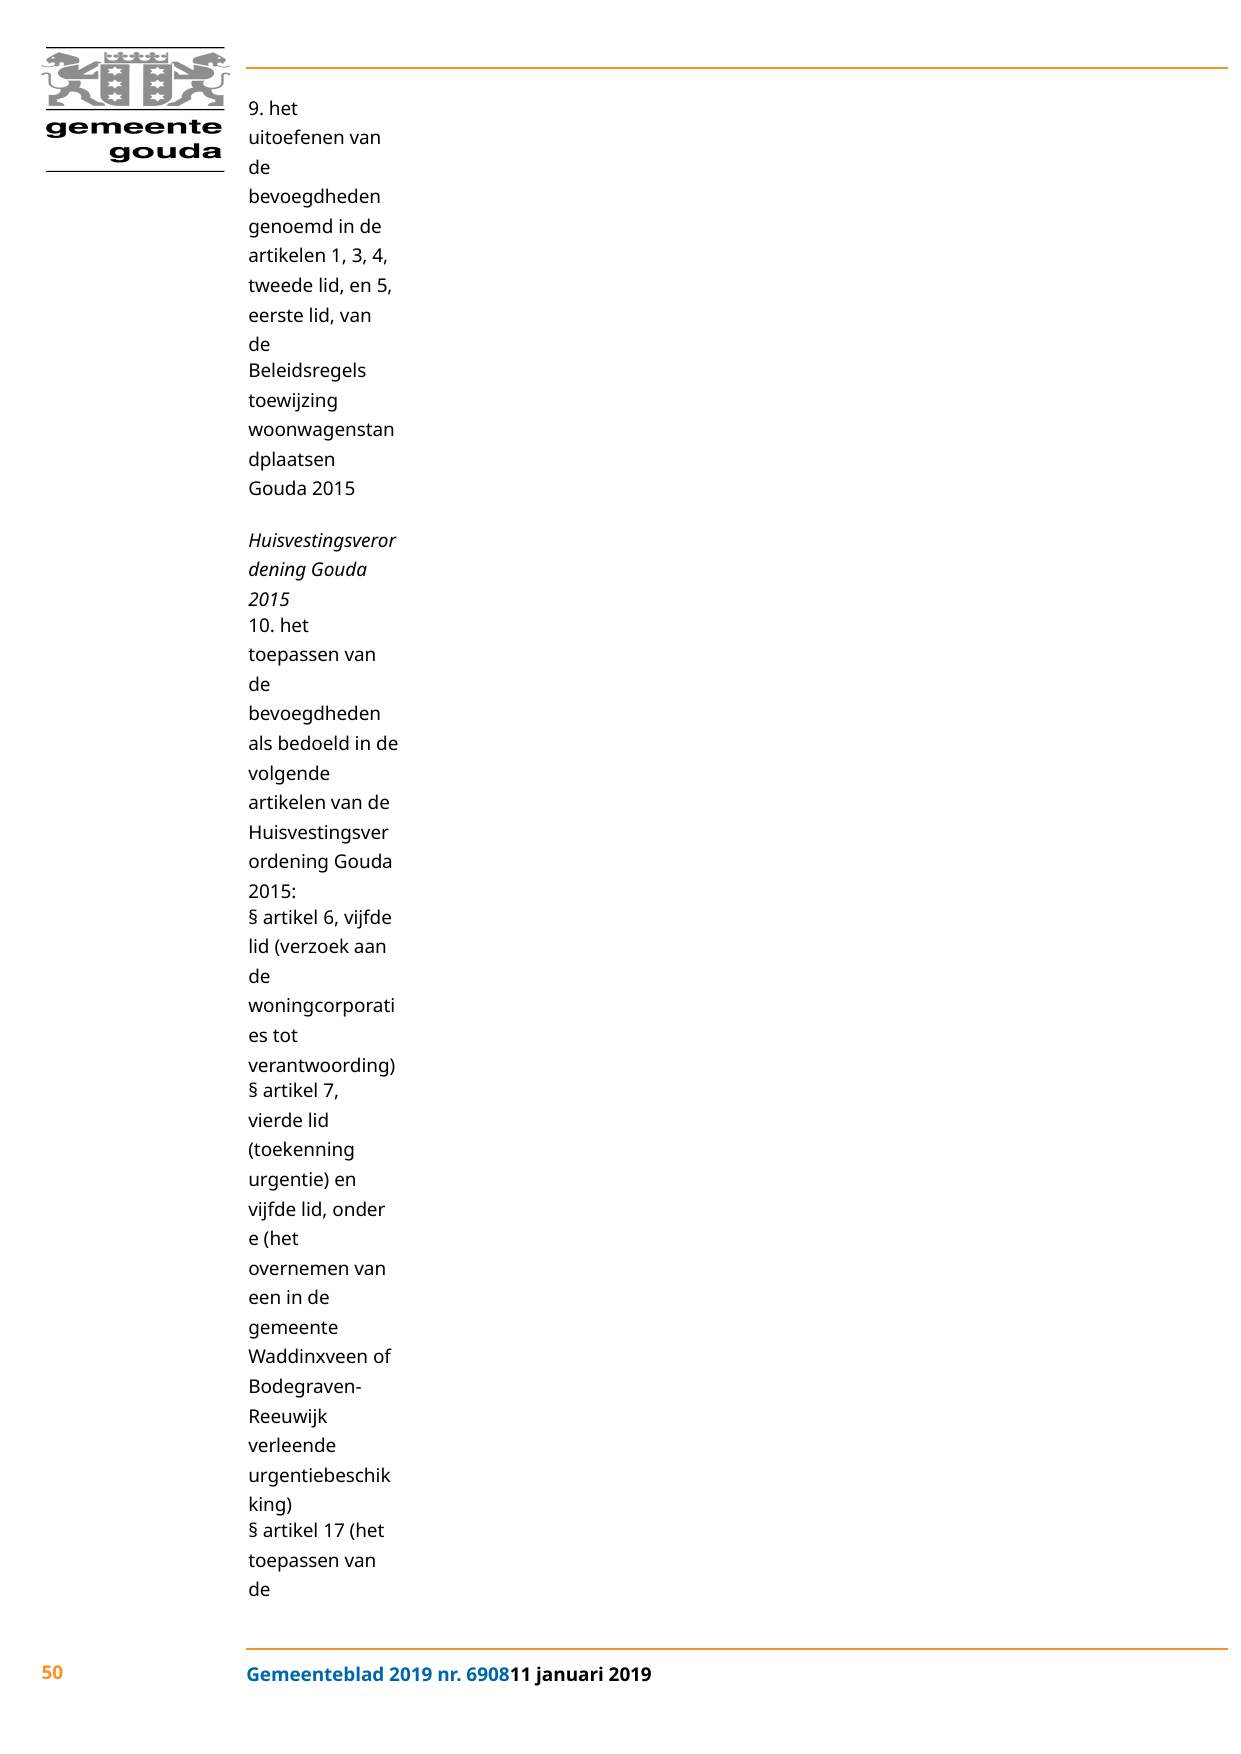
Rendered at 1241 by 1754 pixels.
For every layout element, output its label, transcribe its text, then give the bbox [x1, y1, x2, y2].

table_cell Beleidsregels toewijzing woonwagenstandplaatsen Gouda 2015 [248, 357, 398, 501]
table_cell § artikel 7, vierde lid (toekenning urgentie) en vijfde lid, onder e (het overnemen van een in de gemeente Waddinxveen of Bodegraven-Reeuwijk verleende urgentiebeschikking) [248, 1078, 398, 1517]
table_cell [248, 501, 398, 527]
table_cell 10. het toepassen van de bevoegdheden als bedoeld in de volgende artikelen van de Huisvestingsverordening Gouda 2015: [248, 612, 398, 904]
table_cell Huisvestingsverordening Gouda 2015 [248, 527, 398, 612]
table_cell 9. het uitoefenen van de bevoegdheden genoemd in de artikelen 1, 3, 4, tweede lid, en 5, eerste lid, van de [248, 95, 398, 357]
table_cell § artikel 6, vijfde lid (verzoek aan de woningcorporaties tot verantwoording) [248, 904, 398, 1077]
table_cell § artikel 17 (het toepassen van de [248, 1518, 398, 1602]
picture [41, 47, 231, 172]
